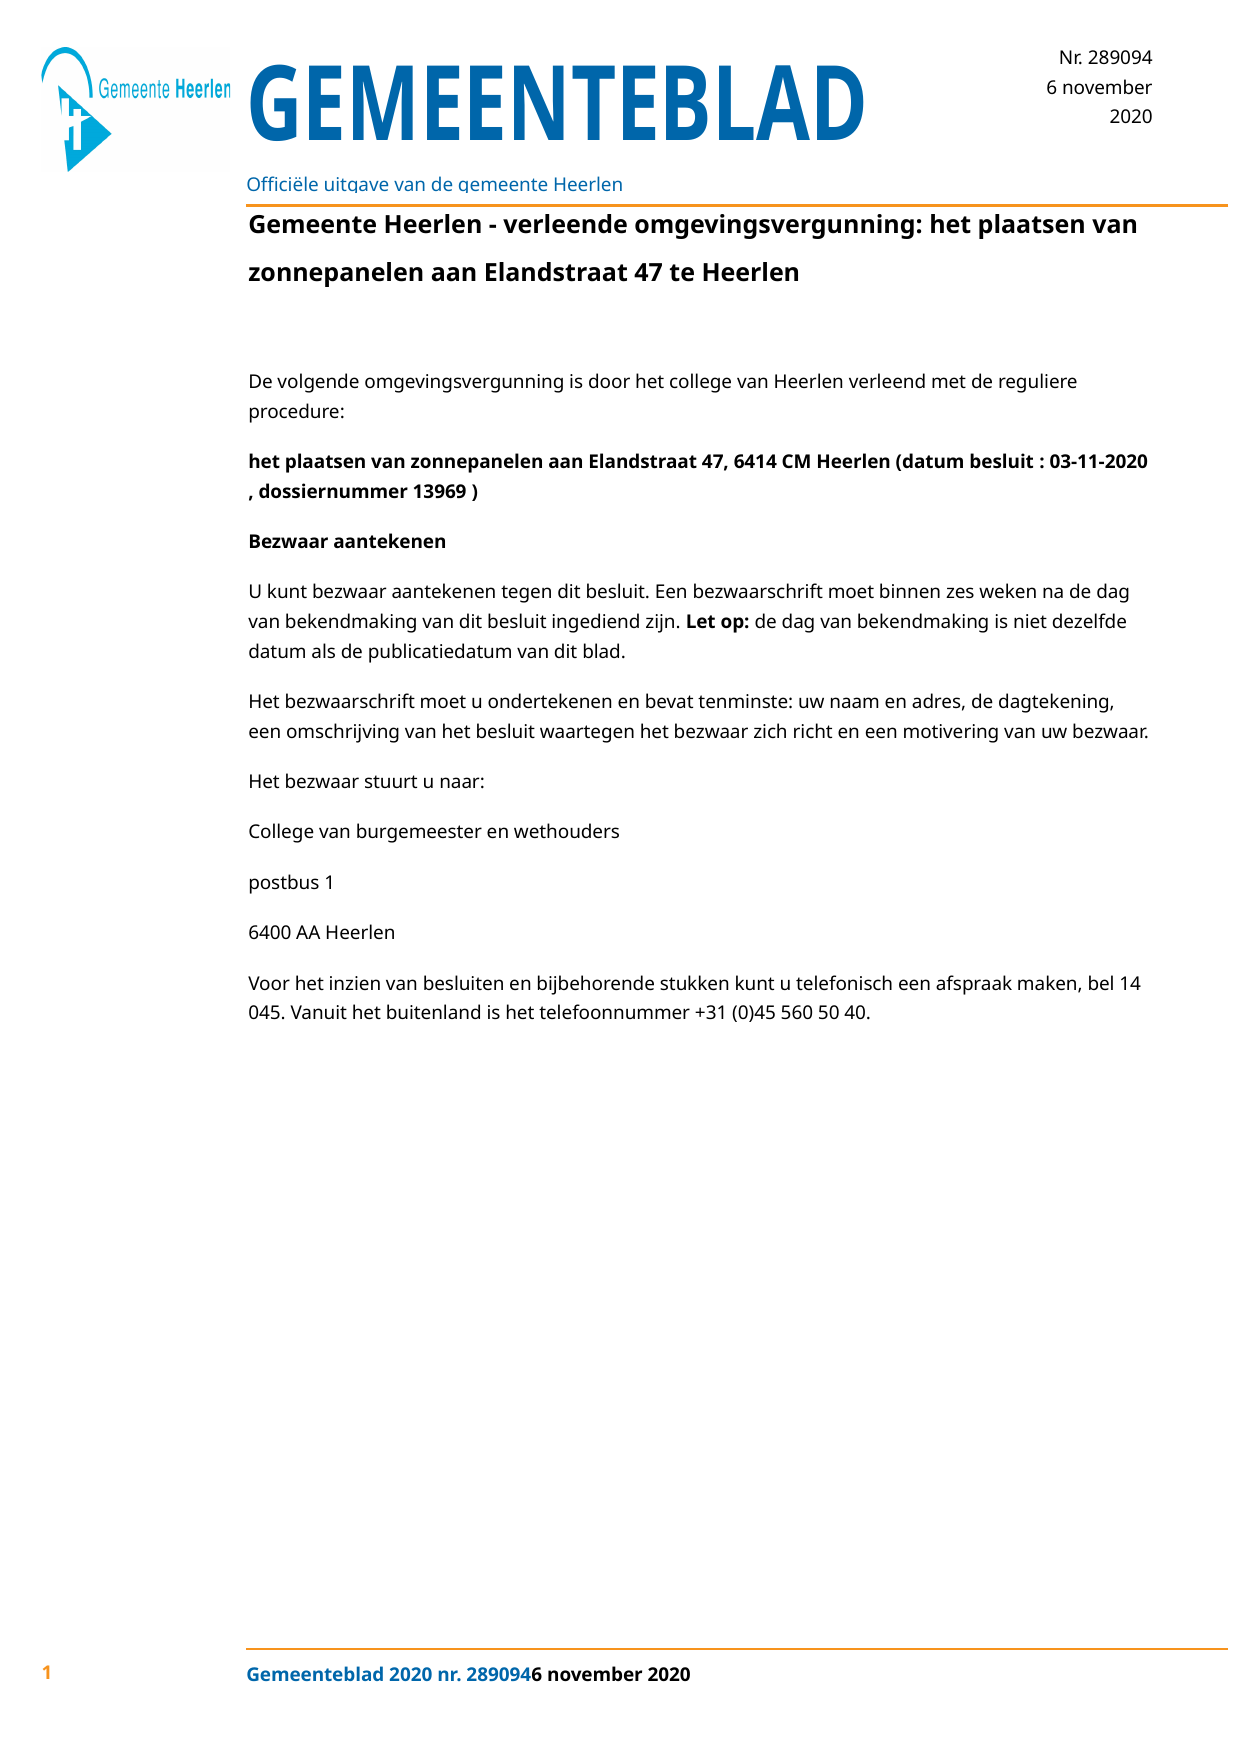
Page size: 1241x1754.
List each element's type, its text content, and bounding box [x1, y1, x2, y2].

text Het bezwaarschrift moet u ondertekenen en bevat tenminste: uw naam en adres, de dagtekening, een omschrijving van het besluit waartegen het bezwaar zich richt en een motivering van uw bezwaar. [248, 688, 1152, 744]
text het plaatsen van zonnepanelen aan Elandstraat 47, 6414 CM Heerlen (datum besluit : 03-11-2020 , dossiernummer 13969 ) [248, 448, 1152, 504]
text Het bezwaar stuurt u naar: [248, 768, 1152, 794]
text Voor het inzien van besluiten en bijbehorende stukken kunt u telefonisch een afspraak maken, bel 14 045. Vanuit het buitenland is het telefoonnummer +31 (0)45 560 50 40. [248, 970, 1152, 1025]
text 6400 AA Heerlen [248, 919, 1152, 945]
text U kunt bezwaar aantekenen tegen dit besluit. Een bezwaarschrift moet binnen zes weken na de dag van bekendmaking van dit besluit ingediend zijn. Let op: de dag van bekendmaking is niet dezelfde datum als de publicatiedatum van dit blad. [248, 579, 1152, 664]
picture [41, 47, 59, 70]
text postbus 1 [248, 869, 1152, 895]
text Gemeente Heerlen - verleende omgevingsvergunning: het plaatsen van zonnepanelen aan Elandstraat 47 te Heerlen [248, 207, 1152, 288]
text Bezwaar aantekenen [248, 528, 1152, 554]
text De volgende omgevingsvergunning is door het college van Heerlen verleend met de reguliere procedure: [248, 368, 1152, 424]
text College van burgemeester en wethouders [248, 819, 1152, 844]
picture [41, 47, 231, 172]
